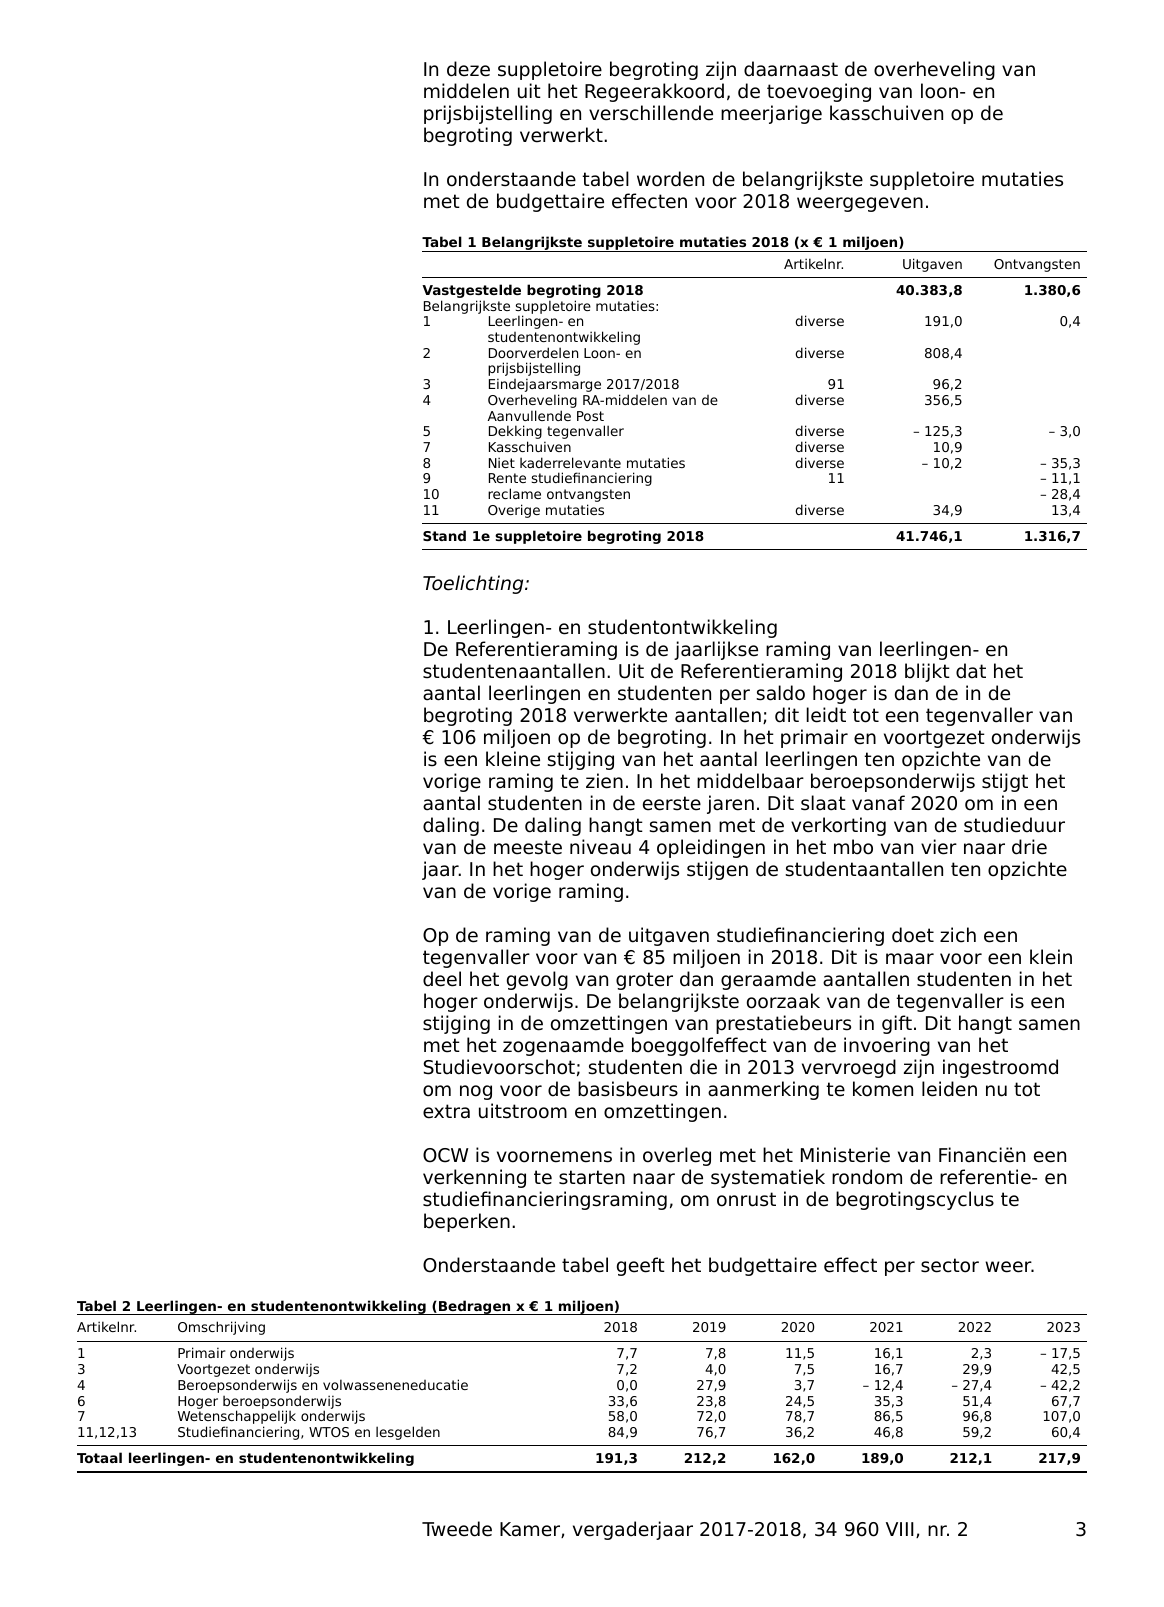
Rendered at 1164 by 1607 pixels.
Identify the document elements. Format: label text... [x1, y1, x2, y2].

table_cell Totaal leerlingen- en studentenontwikkeling [77, 1446, 555, 1471]
table_cell 13,4 [969, 503, 1087, 523]
table_cell diverse [732, 503, 850, 523]
table_cell 2023 [998, 1315, 1087, 1341]
table_cell Hoger beroepsonderwijs [171, 1394, 555, 1409]
table_cell [969, 377, 1087, 393]
table_cell Overheveling RA-middelen van de Aanvullende Post [481, 393, 732, 424]
table_cell Overige mutaties [481, 503, 732, 523]
table_cell 7,7 [555, 1342, 644, 1362]
table_cell 96,8 [909, 1409, 998, 1425]
table_cell 4 [77, 1378, 171, 1393]
table_cell [850, 298, 968, 314]
table_cell – 3,0 [969, 424, 1087, 440]
table_cell 29,9 [909, 1362, 998, 1378]
table_cell 11 [422, 503, 481, 523]
table_cell 51,4 [909, 1394, 998, 1409]
table_cell Ontvangsten [969, 252, 1087, 277]
table_cell – 10,2 [850, 456, 968, 471]
table_cell 191,0 [850, 314, 968, 346]
table_cell – 42,2 [998, 1378, 1087, 1393]
table_cell Leerlingen- en studentenontwikkeling [481, 314, 732, 346]
text 1. Leerlingen- en studentontwikkeling [422, 617, 1087, 639]
table_cell 0,4 [969, 314, 1087, 346]
table_cell 217,9 [998, 1446, 1087, 1471]
text Onderstaande tabel geeft het budgettaire effect per sector weer. [422, 1255, 1087, 1277]
table_cell 91 [732, 377, 850, 393]
table_cell 6 [77, 1394, 171, 1409]
table_cell 60,4 [998, 1425, 1087, 1445]
table_cell [481, 252, 732, 277]
table_cell [850, 471, 968, 487]
table_cell 27,9 [644, 1378, 732, 1393]
table_cell 16,1 [821, 1342, 909, 1362]
table_cell diverse [732, 456, 850, 471]
table_cell 2022 [909, 1315, 998, 1341]
table_cell Beroepsonderwijs en volwasseneneducatie [171, 1378, 555, 1393]
table_cell 23,8 [644, 1394, 732, 1409]
table_cell 10 [422, 487, 481, 503]
table_cell 2020 [732, 1315, 821, 1341]
table_cell Dekking tegenvaller [481, 424, 732, 440]
text In deze suppletoire begroting zijn daarnaast de overheveling van middelen uit het Regeerakkoord, de toevoeging van loon- en prijsbijstelling en verschillende meerjarige kasschuiven op de begroting verwerkt. [422, 59, 1087, 147]
table_cell Stand 1e suppletoire begroting 2018 [422, 524, 732, 549]
table_cell [969, 298, 1087, 314]
table_cell 10,9 [850, 440, 968, 456]
table_cell – 35,3 [969, 456, 1087, 471]
table_cell – 28,4 [969, 487, 1087, 503]
table_cell 7 [77, 1409, 171, 1425]
table_cell 41.746,1 [850, 524, 968, 549]
table_cell 162,0 [732, 1446, 821, 1471]
table_cell Artikelnr. [77, 1315, 171, 1341]
table_cell 808,4 [850, 346, 968, 377]
table_cell 2018 [555, 1315, 644, 1341]
table_cell [732, 487, 850, 503]
table_cell 0,0 [555, 1378, 644, 1393]
table_cell – 12,4 [821, 1378, 909, 1393]
table_cell 16,7 [821, 1362, 909, 1378]
table_cell – 27,4 [909, 1378, 998, 1393]
table_cell 4 [422, 393, 481, 424]
table_cell – 11,1 [969, 471, 1087, 487]
table_cell Rente studiefinanciering [481, 471, 732, 487]
table_cell 59,2 [909, 1425, 998, 1445]
table_cell 34,9 [850, 503, 968, 523]
table_cell 7,2 [555, 1362, 644, 1378]
table_cell [732, 524, 850, 549]
table_cell Wetenschappelijk onderwijs [171, 1409, 555, 1425]
table_cell 107,0 [998, 1409, 1087, 1425]
table_cell 7 [422, 440, 481, 456]
table_cell 86,5 [821, 1409, 909, 1425]
table_cell [969, 346, 1087, 377]
table_cell 8 [422, 456, 481, 471]
table_cell 1.380,6 [969, 278, 1087, 298]
table_cell Voortgezet onderwijs [171, 1362, 555, 1378]
table_cell 46,8 [821, 1425, 909, 1445]
table_cell 42,5 [998, 1362, 1087, 1378]
table_cell 356,5 [850, 393, 968, 424]
table_cell Kasschuiven [481, 440, 732, 456]
table_cell diverse [732, 346, 850, 377]
table_cell Uitgaven [850, 252, 968, 277]
table_cell 58,0 [555, 1409, 644, 1425]
table_cell 35,3 [821, 1394, 909, 1409]
table_cell 189,0 [821, 1446, 909, 1471]
table_cell 2 [422, 346, 481, 377]
text Op de raming van de uitgaven studiefinanciering doet zich een tegenvaller voor van € 85 miljoen in 2018. Dit is maar voor een klein deel het gevolg van groter dan geraamde aantallen studenten in het hoger onderwijs. De belangrijkste oorzaak van de tegenvaller is een stijging in de omzettingen van prestatiebeurs in gift. Dit hangt samen met het zogenaamde boeggolfeffect van de invoering van het Studievoorschot; studenten die in 2013 vervroegd zijn ingestroomd om nog voor de basisbeurs in aanmerking te komen leiden nu tot extra uitstroom en omzettingen. [422, 925, 1087, 1122]
table_cell 11 [732, 471, 850, 487]
table_cell 84,9 [555, 1425, 644, 1445]
table_cell 212,1 [909, 1446, 998, 1471]
table_cell 2019 [644, 1315, 732, 1341]
table_cell Vastgestelde begroting 2018 [422, 278, 732, 298]
table_cell [969, 393, 1087, 424]
table_header Tabel 1 Belangrijkste suppletoire mutaties 2018 (x € 1 miljoen) [422, 235, 1087, 251]
table_cell 78,7 [732, 1409, 821, 1425]
table_cell 7,5 [732, 1362, 821, 1378]
table_cell diverse [732, 440, 850, 456]
table_cell Artikelnr. [732, 252, 850, 277]
table_cell 11,5 [732, 1342, 821, 1362]
text OCW is voornemens in overleg met het Ministerie van Financiën een verkenning te starten naar de systematiek rondom de referentie- en studiefinancieringsraming, om onrust in de begrotingscyclus te beperken. [422, 1145, 1087, 1233]
text In onderstaande tabel worden de belangrijkste suppletoire mutaties met de budgettaire effecten voor 2018 weergegeven. [422, 169, 1087, 213]
table_cell Studiefinanciering, WTOS en lesgelden [171, 1425, 555, 1445]
table_cell 9 [422, 471, 481, 487]
table_cell 24,5 [732, 1394, 821, 1409]
table_cell [732, 278, 850, 298]
table_cell [969, 440, 1087, 456]
table_cell diverse [732, 314, 850, 346]
table_cell reclame ontvangsten [481, 487, 732, 503]
table_cell 72,0 [644, 1409, 732, 1425]
table_cell 1.316,7 [969, 524, 1087, 549]
table_cell diverse [732, 424, 850, 440]
table_cell 191,3 [555, 1446, 644, 1471]
table_cell Omschrijving [171, 1315, 555, 1341]
table_cell – 125,3 [850, 424, 968, 440]
table_cell 33,6 [555, 1394, 644, 1409]
table_cell 96,2 [850, 377, 968, 393]
table_cell 2021 [821, 1315, 909, 1341]
table_cell 7,8 [644, 1342, 732, 1362]
table_cell Belangrijkste suppletoire mutaties: [422, 298, 732, 314]
text De Referentieraming is de jaarlijkse raming van leerlingen- en studentenaantallen. Uit de Referentieraming 2018 blijkt dat het aantal leerlingen en studenten per saldo hoger is dan de in de begroting 2018 verwerkte aantallen; dit leidt tot een tegenvaller van € 106 miljoen op de begroting. In het primair en voortgezet onderwijs is een kleine stijging van het aantal leerlingen ten opzichte van de vorige raming te zien. In het middelbaar beroepsonderwijs stijgt het aantal studenten in de eerste jaren. Dit slaat vanaf 2020 om in een daling. De daling hangt samen met de verkorting van de studieduur van de meeste niveau 4 opleidingen in het mbo van vier naar drie jaar. In het hoger onderwijs stijgen de studentaantallen ten opzichte van de vorige raming. [422, 639, 1087, 902]
table_cell Doorverdelen Loon- en prijsbijstelling [481, 346, 732, 377]
table_cell 11,12,13 [77, 1425, 171, 1445]
table_cell – 17,5 [998, 1342, 1087, 1362]
table_cell [422, 252, 481, 277]
table_cell 5 [422, 424, 481, 440]
table_cell Primair onderwijs [171, 1342, 555, 1362]
table_cell 76,7 [644, 1425, 732, 1445]
table_cell 36,2 [732, 1425, 821, 1445]
table_cell 3,7 [732, 1378, 821, 1393]
table_cell 40.383,8 [850, 278, 968, 298]
table_header Tabel 2 Leerlingen- en studentenontwikkeling (Bedragen x € 1 miljoen) [77, 1299, 1087, 1314]
table_cell Eindejaarsmarge 2017/2018 [481, 377, 732, 393]
table_cell [732, 298, 850, 314]
table_cell Niet kaderrelevante mutaties [481, 456, 732, 471]
table_cell 212,2 [644, 1446, 732, 1471]
table_cell 1 [77, 1342, 171, 1362]
table_cell 1 [422, 314, 481, 346]
table_cell 67,7 [998, 1394, 1087, 1409]
subtitle Toelichting: [422, 573, 1087, 594]
table_cell 4,0 [644, 1362, 732, 1378]
table_cell 3 [77, 1362, 171, 1378]
table_cell diverse [732, 393, 850, 424]
table_cell 3 [422, 377, 481, 393]
table_cell [850, 487, 968, 503]
table_cell 2,3 [909, 1342, 998, 1362]
